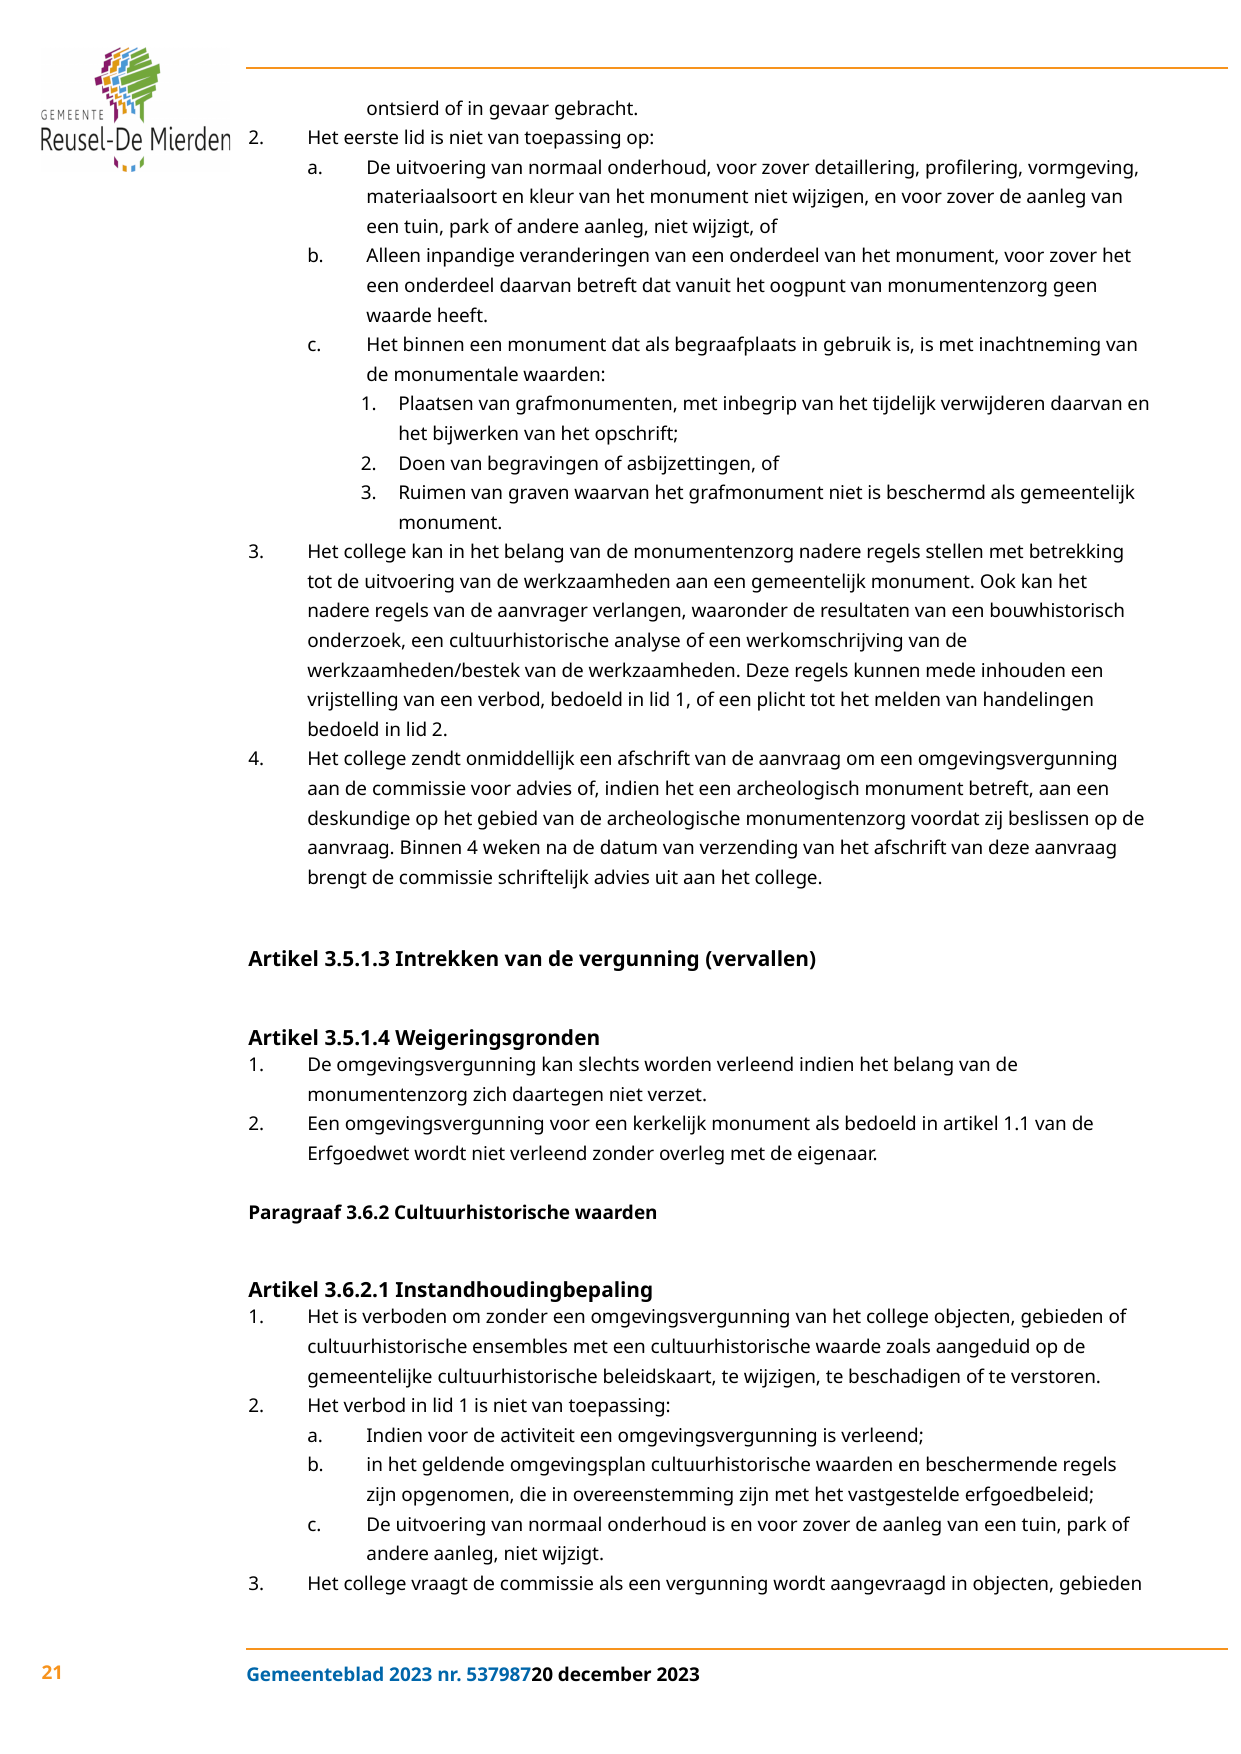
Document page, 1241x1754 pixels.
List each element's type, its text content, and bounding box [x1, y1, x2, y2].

list Doen van begravingen of asbijzettingen, of [361, 450, 1152, 476]
list Het verbod in lid 1 is niet van toepassing: [248, 1392, 1152, 1418]
list Ruimen van graven waarvan het grafmonument niet is beschermd als gemeentelijk monument. [361, 479, 1152, 535]
list Het college zendt onmiddellijk een afschrift van de aanvraag om een omgevingsvergunning aan de commissie voor advies of, indien het een archeologisch monument betreft, aan een deskundige op het gebied van de archeologische monumentenzorg voordat zij beslissen op de aanvraag. Binnen 4 weken na de datum van verzending van het afschrift van deze aanvraag brengt de commissie schriftelijk advies uit aan het college. [248, 746, 1152, 890]
list De uitvoering van normaal onderhoud is en voor zover de aanleg van een tuin, park of andere aanleg, niet wijzigt. [307, 1511, 1152, 1566]
list Het is verboden om zonder een omgevingsvergunning van het college objecten, gebieden of cultuurhistorische ensembles met een cultuurhistorische waarde zoals aangeduid op de gemeentelijke cultuurhistorische beleidskaart, te wijzigen, te beschadigen of te verstoren. [248, 1304, 1152, 1389]
list Een omgevingsvergunning voor een kerkelijk monument als bedoeld in artikel 1.1 van de Erfgoedwet wordt niet verleend zonder overleg met de eigenaar. [248, 1110, 1152, 1166]
text Artikel 3.5.1.3 Intrekken van de vergunning (vervallen) [248, 944, 1152, 972]
text Paragraaf 3.6.2 Cultuurhistorische waarden [248, 1199, 1152, 1225]
list Indien voor de activiteit een omgevingsvergunning is verleend; [307, 1422, 1152, 1448]
list Het eerste lid is niet van toepassing op: [248, 124, 1152, 150]
list ontsierd of in gevaar gebracht. [307, 95, 1152, 121]
list in het geldende omgevingsplan cultuurhistorische waarden en beschermende regels zijn opgenomen, die in overeenstemming zijn met het vastgestelde erfgoedbeleid; [307, 1452, 1152, 1507]
list Alleen inpandige veranderingen van een onderdeel van het monument, voor zover het een onderdeel daarvan betreft dat vanuit het oogpunt van monumentenzorg geen waarde heeft. [307, 243, 1152, 328]
list Plaatsen van grafmonumenten, met inbegrip van het tijdelijk verwijderen daarvan en het bijwerken van het opschrift; [361, 391, 1152, 446]
text Artikel 3.5.1.4 Weigeringsgronden [248, 1023, 1152, 1051]
list Het binnen een monument dat als begraafplaats in gebruik is, is met inachtneming van de monumentale waarden: [307, 331, 1152, 387]
list Het college vraagt de commissie als een vergunning wordt aangevraagd in objecten, gebieden [248, 1570, 1152, 1596]
list De uitvoering van normaal onderhoud, voor zover detaillering, profilering, vormgeving, materiaalsoort en kleur van het monument niet wijzigen, en voor zover de aanleg van een tuin, park of andere aanleg, niet wijzigt, of [307, 154, 1152, 239]
picture [41, 47, 231, 172]
list De omgevingsvergunning kan slechts worden verleend indien het belang van de monumentenzorg zich daartegen niet verzet. [248, 1051, 1152, 1107]
list Het college kan in het belang van de monumentenzorg nadere regels stellen met betrekking tot de uitvoering van de werkzaamheden aan een gemeentelijk monument. Ook kan het nadere regels van de aanvrager verlangen, waaronder de resultaten van een bouwhistorisch onderzoek, een cultuurhistorische analyse of een werkomschrijving van de werkzaamheden/bestek van de werkzaamheden. Deze regels kunnen mede inhouden een vrijstelling van een verbod, bedoeld in lid 1, of een plicht tot het melden van handelingen bedoeld in lid 2. [248, 538, 1152, 742]
text Artikel 3.6.2.1 Instandhoudingbepaling [248, 1275, 1152, 1304]
